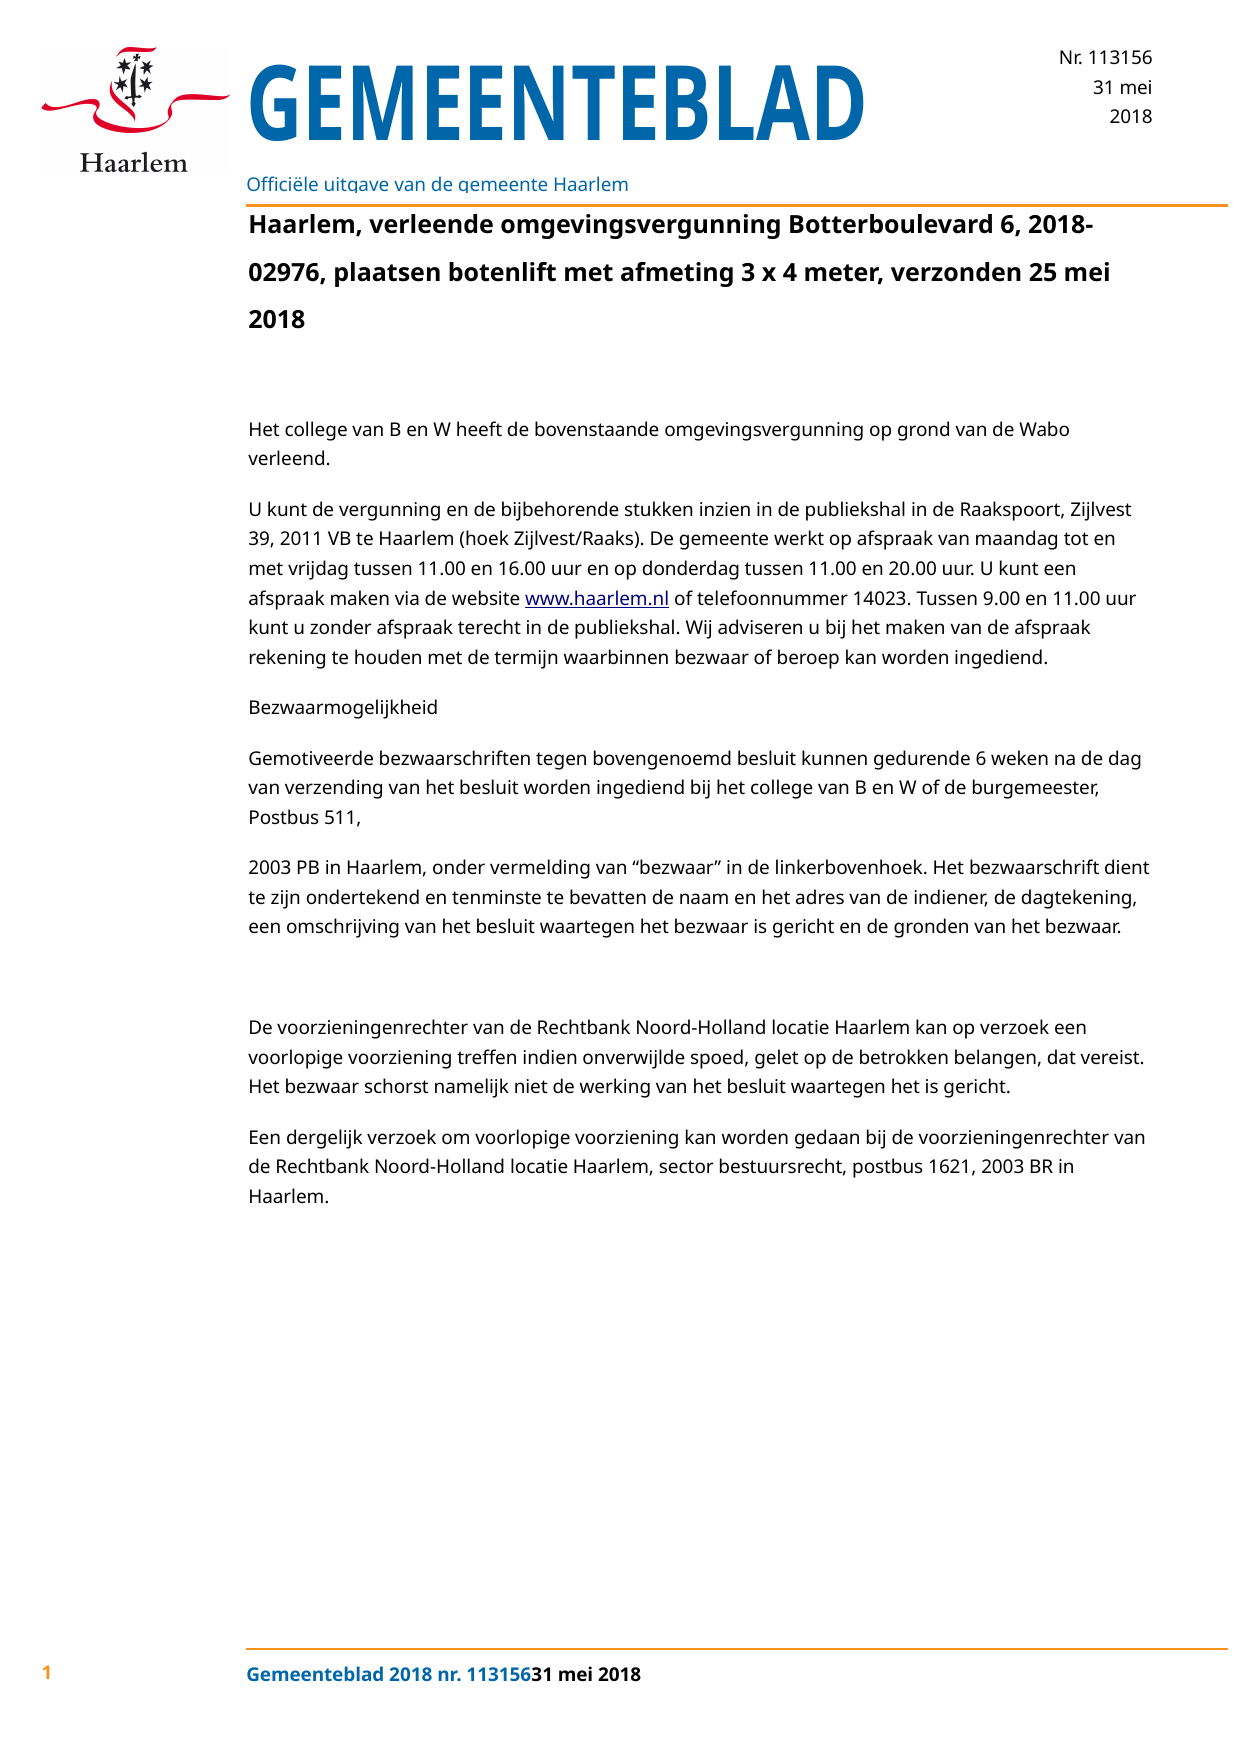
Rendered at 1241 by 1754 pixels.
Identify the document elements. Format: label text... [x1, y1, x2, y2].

text Bezwaarmogelijkheid [248, 694, 1152, 720]
text 2003 PB in Haarlem, onder vermelding van “bezwaar” in de linkerbovenhoek. Het bezwaarschrift dient te zijn ondertekend en tenminste te bevatten de naam en het adres van de indiener, de dagtekening, een omschrijving van het besluit waartegen het bezwaar is gericht en de gronden van het bezwaar. [248, 854, 1152, 939]
text U kunt de vergunning en de bijbehorende stukken inzien in de publiekshal in de Raakspoort, Zijlvest 39, 2011 VB te Haarlem (hoek Zijlvest/Raaks). De gemeente werkt op afspraak van maandag tot en met vrijdag tussen 11.00 en 16.00 uur en op donderdag tussen 11.00 en 20.00 uur. U kunt een afspraak maken via de website www.haarlem.nl of telefoonnummer 14023. Tussen 9.00 en 11.00 uur kunt u zonder afspraak terecht in de publiekshal. Wij adviseren u bij het maken van de afspraak rekening te houden met de termijn waarbinnen bezwaar of beroep kan worden ingediend. [248, 496, 1152, 669]
text Een dergelijk verzoek om voorlopige voorziening kan worden gedaan bij de voorzieningenrechter van de Rechtbank Noord-Holland locatie Haarlem, sector bestuursrecht, postbus 1621, 2003 BR in Haarlem. [248, 1124, 1152, 1209]
text Gemotiveerde bezwaarschriften tegen bovengenoemd besluit kunnen gedurende 6 weken na de dag van verzending van het besluit worden ingediend bij het college van B en W of de burgemeester, Postbus 511, [248, 745, 1152, 829]
picture [41, 47, 231, 172]
text De voorzieningenrechter van de Rechtbank Noord-Holland locatie Haarlem kan op verzoek een voorlopige voorziening treffen indien onverwijlde spoed, gelet op de betrokken belangen, dat vereist. Het bezwaar schorst namelijk niet de werking van het besluit waartegen het is gericht. [248, 1014, 1152, 1099]
text Haarlem, verleende omgevingsvergunning Botterboulevard 6, 2018-02976, plaatsen botenlift met afmeting 3 x 4 meter, verzonden 25 mei 2018 [248, 207, 1152, 336]
text Het college van B en W heeft de bovenstaande omgevingsvergunning op grond van de Wabo verleend. [248, 416, 1152, 471]
